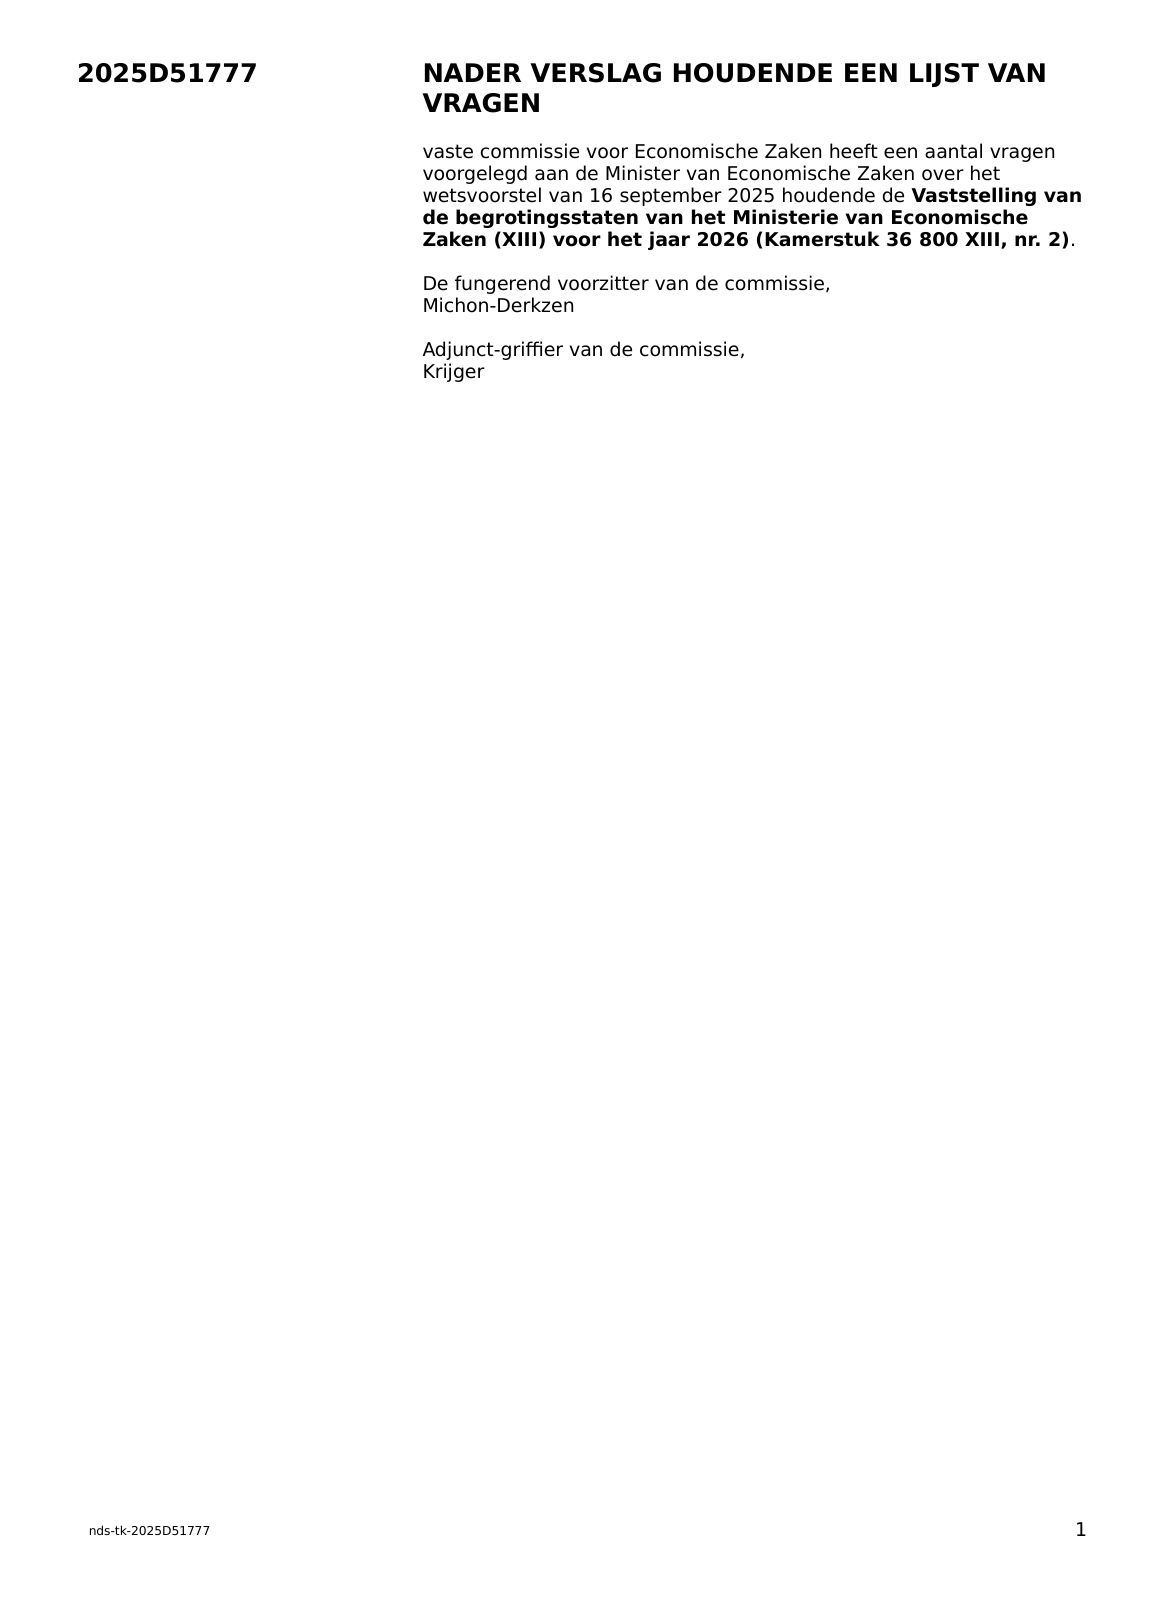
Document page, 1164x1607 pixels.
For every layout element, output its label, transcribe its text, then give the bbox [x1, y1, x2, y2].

text Adjunct-griffier van de commissie, [422, 339, 1087, 361]
text nds-tk-2025D51777 [88, 1524, 323, 1538]
text De fungerend voorzitter van de commissie, [422, 273, 1087, 295]
text Krijger [422, 361, 1087, 383]
text vaste commissie voor Economische Zaken heeft een aantal vragen voorgelegd aan de Minister van Economische Zaken over het wetsvoorstel van 16 september 2025 houdende de Vaststelling van de begrotingsstaten van het Ministerie van Economische Zaken (XIII) voor het jaar 2026 (Kamerstuk 36 800 XIII, nr. 2). [422, 141, 1087, 251]
text 2025D51777 NADER VERSLAG HOUDENDE EEN LIJST VAN VRAGEN [77, 59, 1087, 118]
text Michon-Derkzen [422, 295, 1087, 317]
